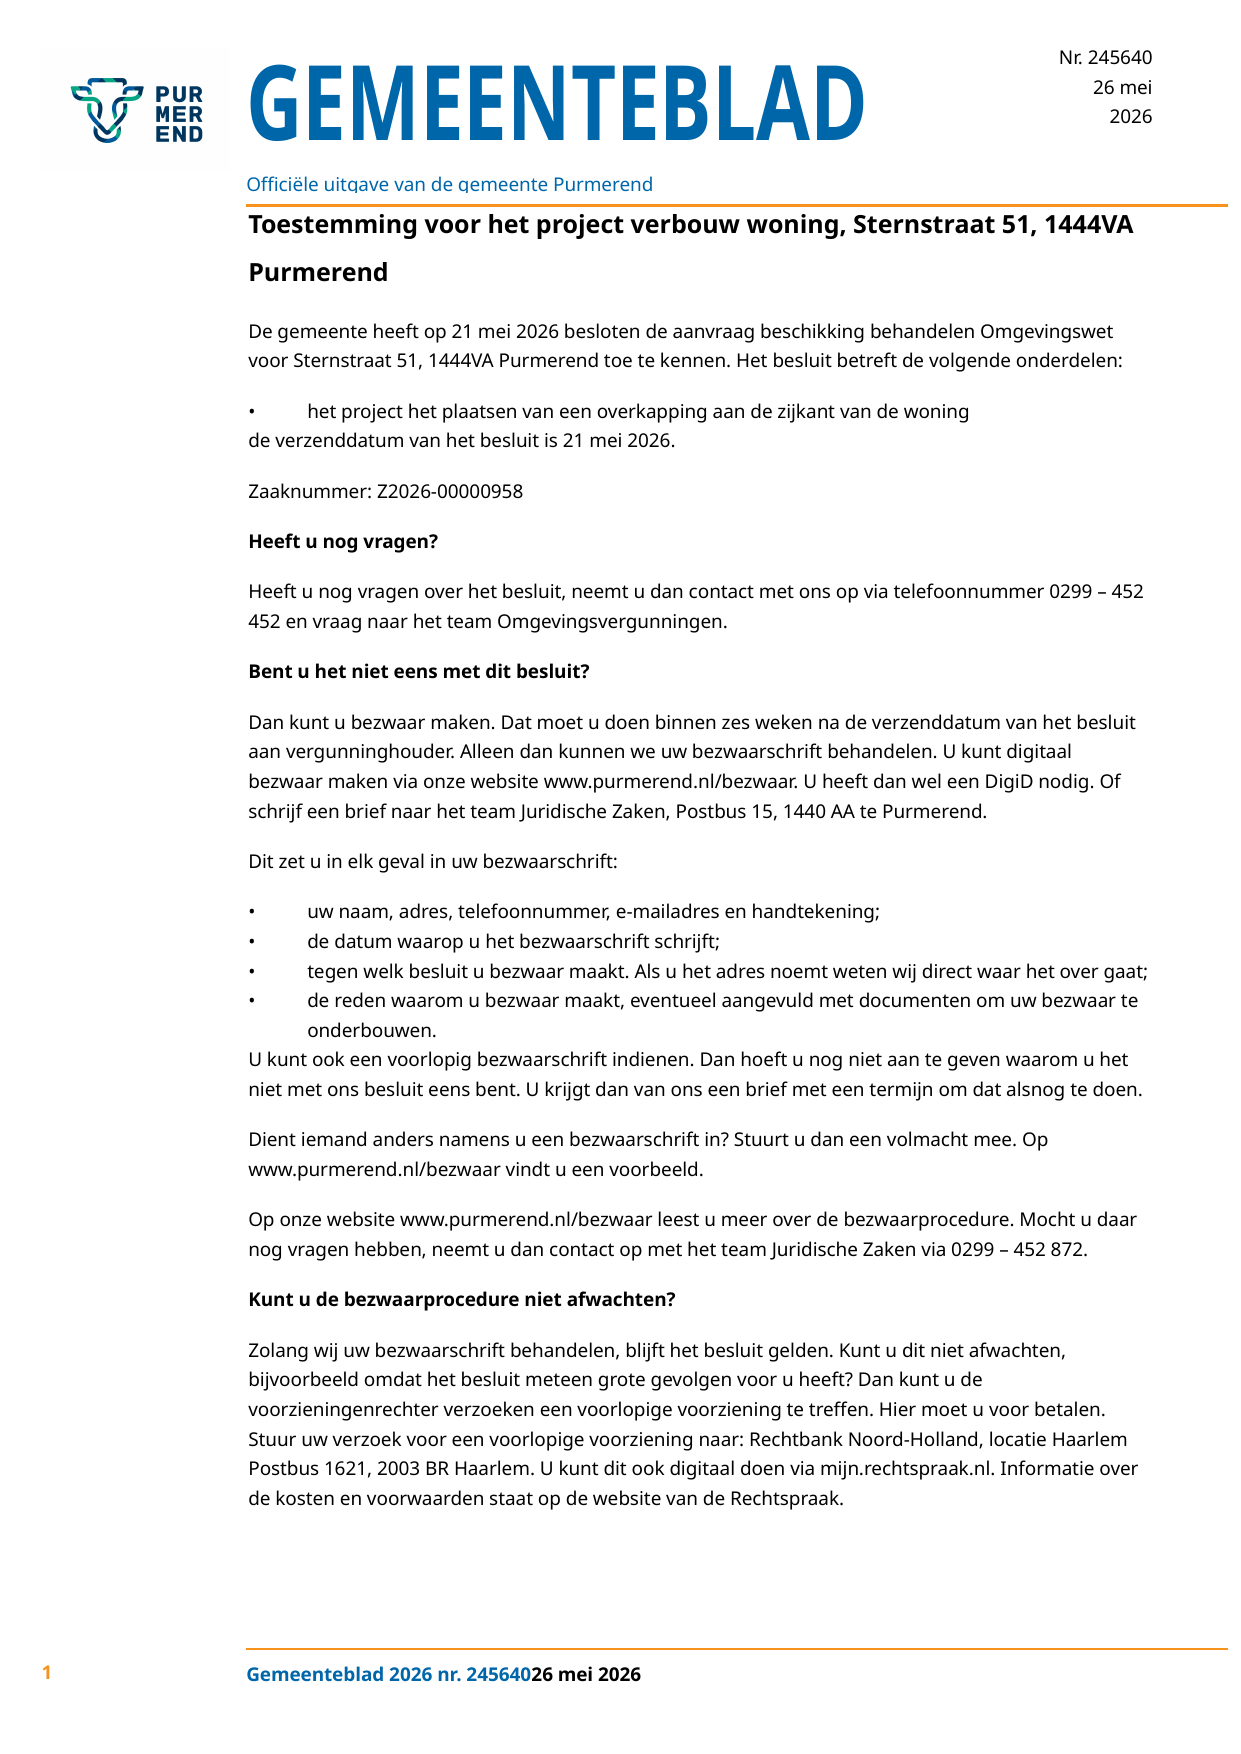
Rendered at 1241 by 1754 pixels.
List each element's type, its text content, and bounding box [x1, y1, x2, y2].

text Zaaknummer: Z2026-00000958 [248, 478, 1152, 504]
list tegen welk besluit u bezwaar maakt. Als u het adres noemt weten wij direct waar het over gaat; [248, 958, 1152, 984]
list uw naam, adres, telefoonnummer, e-mailadres en handtekening; [248, 899, 1152, 924]
list de datum waarop u het bezwaarschrift schrijft; [248, 928, 1152, 954]
text de verzenddatum van het besluit is 21 mei 2026. [248, 427, 1152, 453]
text Toestemming voor het project verbouw woning, Sternstraat 51, 1444VA Purmerend [248, 207, 1152, 288]
text Op onze website www.purmerend.nl/bezwaar leest u meer over de bezwaarprocedure. Mocht u daar nog vragen hebben, neemt u dan contact op met het team Juridische Zaken via 0299 – 452 872. [248, 1207, 1152, 1262]
text Heeft u nog vragen over het besluit, neemt u dan contact met ons op via telefoonnummer 0299 – 452 452 en vraag naar het team Omgevingsvergunningen. [248, 579, 1152, 634]
text Zolang wij uw bezwaarschrift behandelen, blijft het besluit gelden. Kunt u dit niet afwachten, bijvoorbeeld omdat het besluit meteen grote gevolgen voor u heeft? Dan kunt u de voorzieningenrechter verzoeken een voorlopige voorziening te treffen. Hier moet u voor betalen. Stuur uw verzoek voor een voorlopige voorziening naar: Rechtbank Noord-Holland, locatie Haarlem Postbus 1621, 2003 BR Haarlem. U kunt dit ook digitaal doen via mijn.rechtspraak.nl. Informatie over de kosten en voorwaarden staat op de website van de Rechtspraak. [248, 1337, 1152, 1511]
text Kunt u de bezwaarprocedure niet afwachten? [248, 1287, 1152, 1312]
text Dan kunt u bezwaar maken. Dat moet u doen binnen zes weken na de verzenddatum van het besluit aan vergunninghouder. Alleen dan kunnen we uw bezwaarschrift behandelen. U kunt digitaal bezwaar maken via onze website www.purmerend.nl/bezwaar. U heeft dan wel een DigiD nodig. Of schrijf een brief naar het team Juridische Zaken, Postbus 15, 1440 AA te Purmerend. [248, 709, 1152, 824]
list het project het plaatsen van een overkapping aan de zijkant van de woning [248, 398, 1152, 424]
text De gemeente heeft op 21 mei 2026 besloten de aanvraag beschikking behandelen Omgevingswet voor Sternstraat 51, 1444VA Purmerend toe te kennen. Het besluit betreft de volgende onderdelen: [248, 318, 1152, 373]
text Dient iemand anders namens u een bezwaarschrift in? Stuurt u dan een volmacht mee. Op www.purmerend.nl/bezwaar vindt u een voorbeeld. [248, 1127, 1152, 1182]
text Heeft u nog vragen? [248, 528, 1152, 554]
list de reden waarom u bezwaar maakt, eventueel aangevuld met documenten om uw bezwaar te onderbouwen. [248, 987, 1152, 1043]
text U kunt ook een voorlopig bezwaarschrift indienen. Dan hoeft u nog niet aan te geven waarom u het niet met ons besluit eens bent. U krijgt dan van ons een brief met een termijn om dat alsnog te doen. [248, 1047, 1152, 1102]
text Dit zet u in elk geval in uw bezwaarschrift: [248, 848, 1152, 874]
text Bent u het niet eens met dit besluit? [248, 659, 1152, 684]
picture [41, 47, 231, 172]
